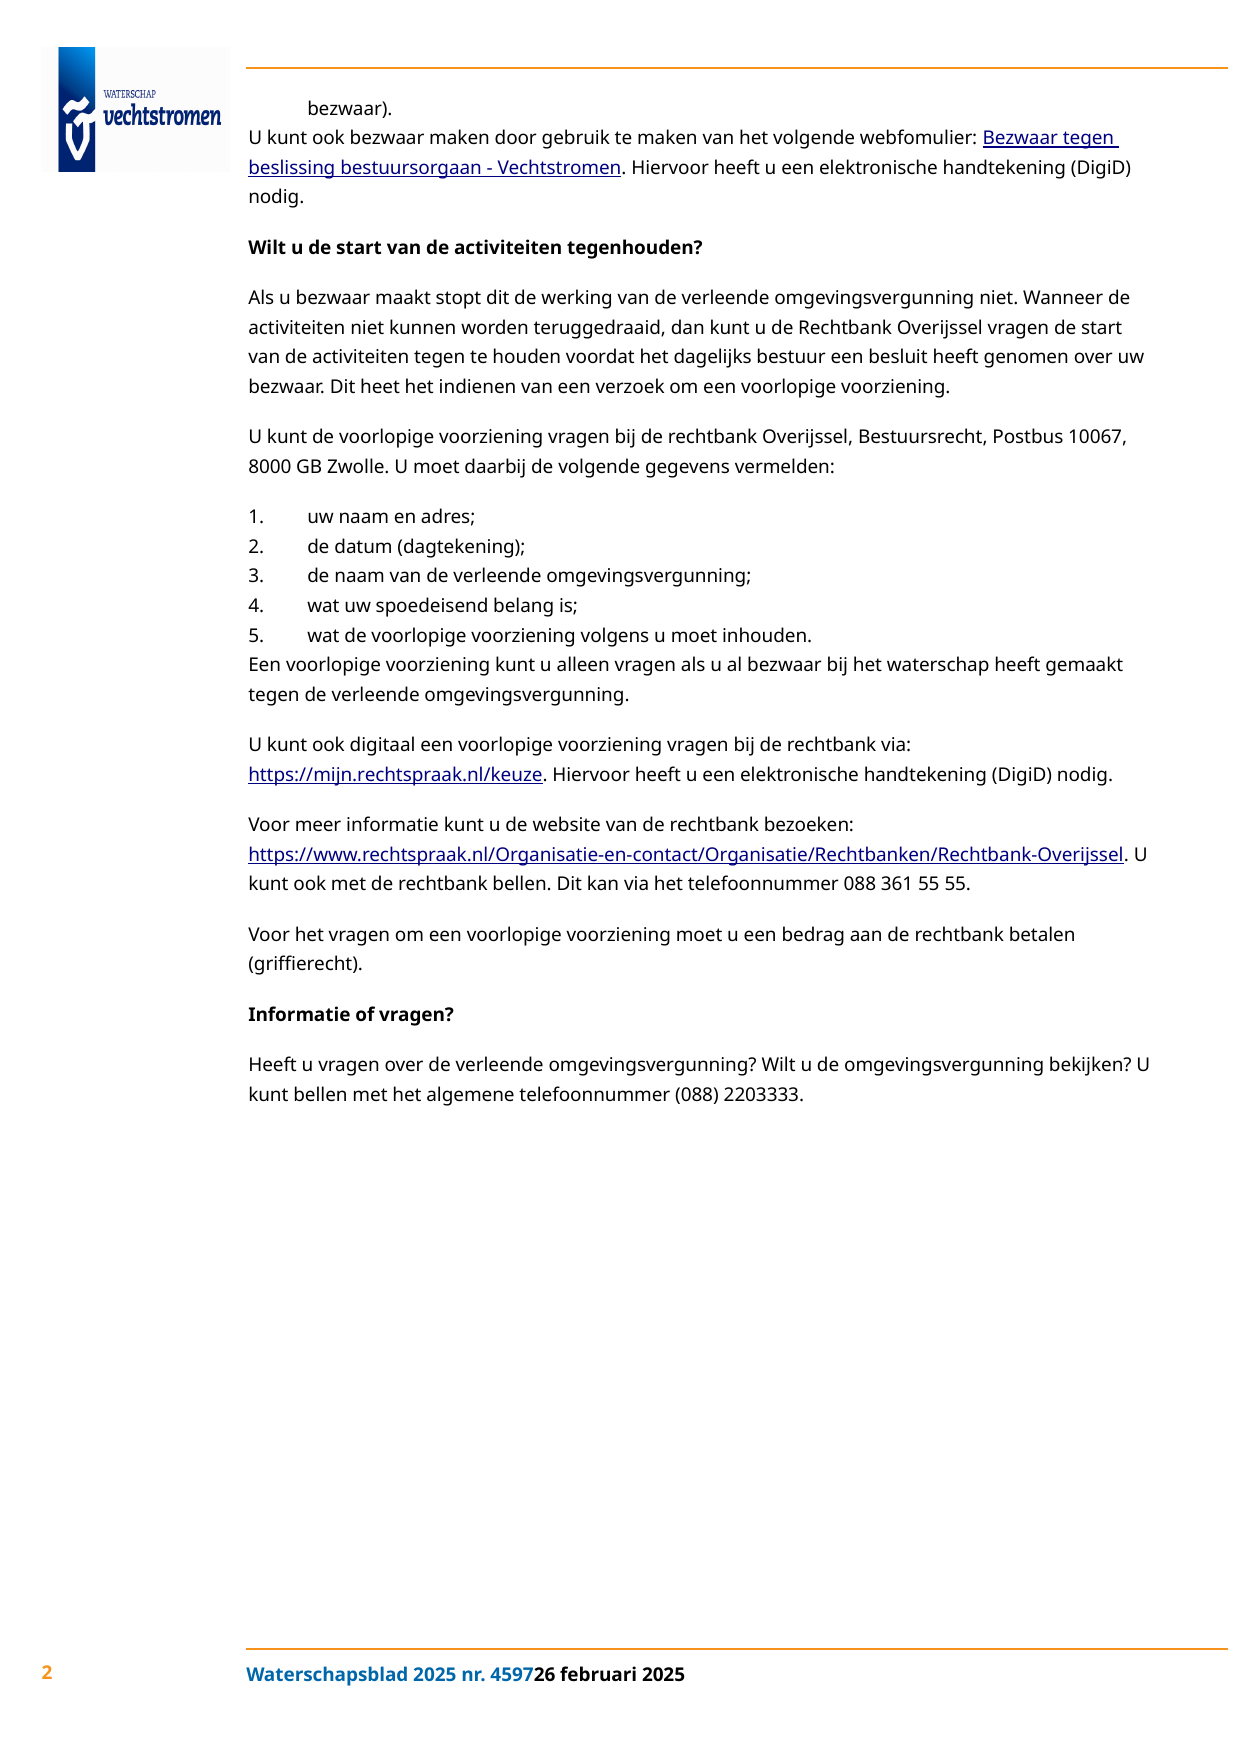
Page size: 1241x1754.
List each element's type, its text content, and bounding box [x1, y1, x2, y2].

list uw naam en adres; [248, 503, 1152, 529]
list wat de voorlopige voorziening volgens u moet inhouden. [248, 622, 1152, 648]
text Wilt u de start van de activiteiten tegenhouden? [248, 234, 1152, 260]
list bezwaar). [248, 95, 1152, 121]
list de naam van de verleende omgevingsvergunning; [248, 563, 1152, 588]
text U kunt de voorlopige voorziening vragen bij de rechtbank Overijssel, Bestuursrecht, Postbus 10067, 8000 GB Zwolle. U moet daarbij de volgende gegevens vermelden: [248, 423, 1152, 479]
text Voor meer informatie kunt u de website van de rechtbank bezoeken: https://www.rechtspraak.nl/Organisatie-en-contact/Organisatie/Rechtbanken/Rechtbank-Overijssel. U kunt ook met de rechtbank bellen. Dit kan via het telefoonnummer 088 361 55 55. [248, 811, 1152, 896]
text Een voorlopige voorziening kunt u alleen vragen als u al bezwaar bij het waterschap heeft gemaakt tegen de verleende omgevingsvergunning. [248, 651, 1152, 707]
text Informatie of vragen? [248, 1001, 1152, 1027]
text Heeft u vragen over de verleende omgevingsvergunning? Wilt u de omgevingsvergunning bekijken? U kunt bellen met het algemene telefoonnummer (088) 2203333. [248, 1051, 1152, 1107]
text Voor het vragen om een voorlopige voorziening moet u een bedrag aan de rechtbank betalen (griffierecht). [248, 921, 1152, 976]
text U kunt ook digitaal een voorlopige voorziening vragen bij de rechtbank via: https://mijn.rechtspraak.nl/keuze. Hiervoor heeft u een elektronische handtekening (DigiD) nodig. [248, 731, 1152, 787]
list wat uw spoedeisend belang is; [248, 592, 1152, 618]
list de datum (dagtekening); [248, 533, 1152, 559]
picture [41, 47, 231, 172]
text U kunt ook bezwaar maken door gebruik te maken van het volgende webfomulier: Bezwaar tegen beslissing bestuursorgaan - Vechtstromen. Hiervoor heeft u een elektronische handtekening (DigiD) nodig. [248, 124, 1152, 209]
text Als u bezwaar maakt stopt dit de werking van de verleende omgevingsvergunning niet. Wanneer de activiteiten niet kunnen worden teruggedraaid, dan kunt u de Rechtbank Overijssel vragen de start van de activiteiten tegen te houden voordat het dagelijks bestuur een besluit heeft genomen over uw bezwaar. Dit heet het indienen van een verzoek om een voorlopige voorziening. [248, 284, 1152, 399]
